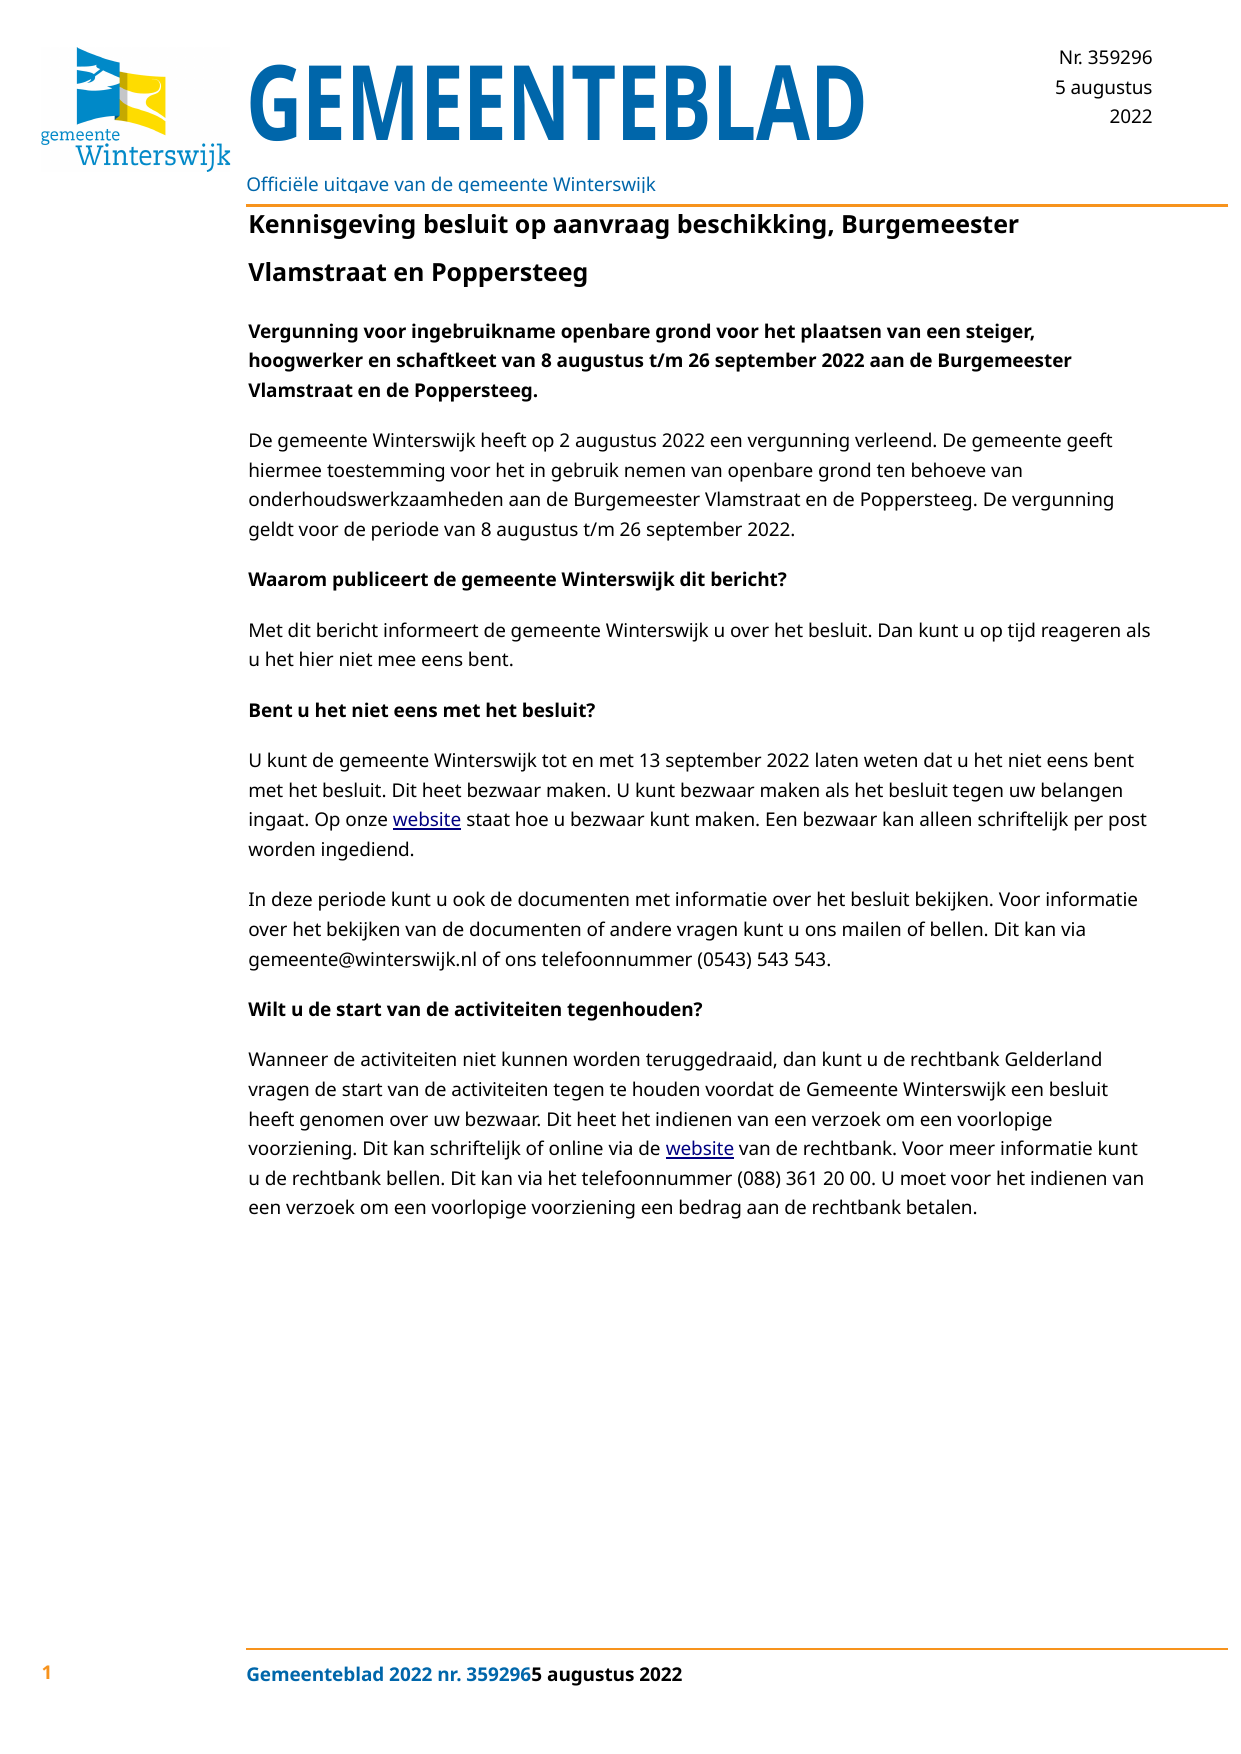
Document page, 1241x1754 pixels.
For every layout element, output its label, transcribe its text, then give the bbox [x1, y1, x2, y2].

text Wanneer de activiteiten niet kunnen worden teruggedraaid, dan kunt u de rechtbank Gelderland vragen de start van de activiteiten tegen te houden voordat de Gemeente Winterswijk een besluit heeft genomen over uw bezwaar. Dit heet het indienen van een verzoek om een voorlopige voorziening. Dit kan schriftelijk of online via de website van de rechtbank. Voor meer informatie kunt u de rechtbank bellen. Dit kan via het telefoonnummer (088) 361 20 00. U moet voor het indienen van een verzoek om een voorlopige voorziening een bedrag aan de rechtbank betalen. [248, 1047, 1152, 1220]
text Waarom publiceert de gemeente Winterswijk dit bericht? [248, 567, 1152, 592]
picture [225, 153, 231, 162]
text Met dit bericht informeert de gemeente Winterswijk u over het besluit. Dan kunt u op tijd reageren als u het hier niet mee eens bent. [248, 617, 1152, 672]
text Bent u het niet eens met het besluit? [248, 697, 1152, 723]
text De gemeente Winterswijk heeft op 2 augustus 2022 een vergunning verleend. De gemeente geeft hiermee toestemming voor het in gebruik nemen van openbare grond ten behoeve van onderhoudswerkzaamheden aan de Burgemeester Vlamstraat en de Poppersteeg. De vergunning geldt voor de periode van 8 augustus t/m 26 september 2022. [248, 427, 1152, 542]
text Wilt u de start van de activiteiten tegenhouden? [248, 996, 1152, 1022]
text Kennisgeving besluit op aanvraag beschikking, Burgemeester Vlamstraat en Poppersteeg [248, 207, 1152, 288]
text In deze periode kunt u ook de documenten met informatie over het besluit bekijken. Voor informatie over het bekijken van de documenten of andere vragen kunt u ons mailen of bellen. Dit kan via gemeente@winterswijk.nl of ons telefoonnummer (0543) 543 543. [248, 887, 1152, 972]
text U kunt de gemeente Winterswijk tot en met 13 september 2022 laten weten dat u het niet eens bent met het besluit. Dit heet bezwaar maken. U kunt bezwaar maken als het besluit tegen uw belangen ingaat. Op onze website staat hoe u bezwaar kunt maken. Een bezwaar kan alleen schriftelijk per post worden ingediend. [248, 747, 1152, 862]
picture [41, 47, 231, 172]
text Vergunning voor ingebruikname openbare grond voor het plaatsen van een steiger, hoogwerker en schaftkeet van 8 augustus t/m 26 september 2022 aan de Burgemeester Vlamstraat en de Poppersteeg. [248, 318, 1152, 403]
